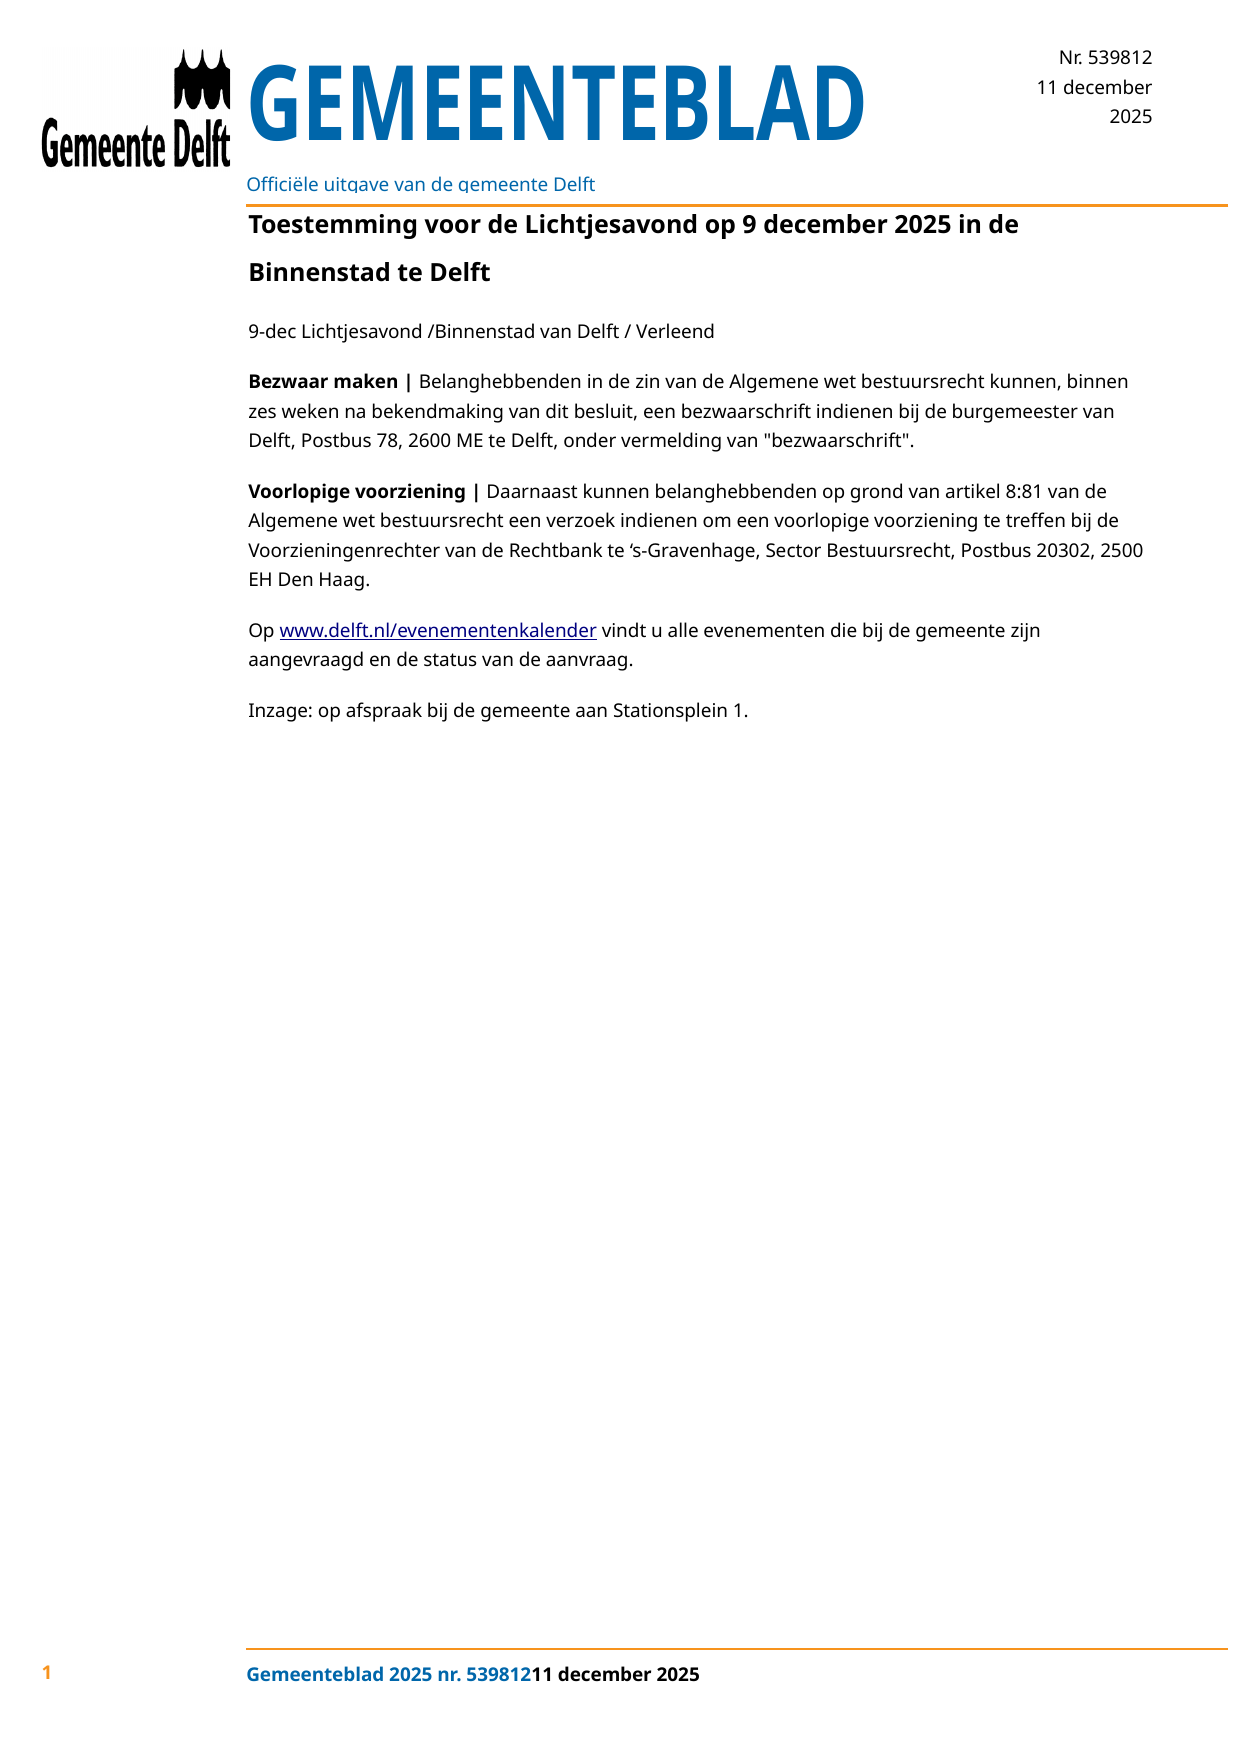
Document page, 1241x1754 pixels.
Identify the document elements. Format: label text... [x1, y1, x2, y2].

text Bezwaar maken | Belanghebbenden in de zin van de Algemene wet bestuursrecht kunnen, binnen zes weken na bekendmaking van dit besluit, een bezwaarschrift indienen bij de burgemeester van Delft, Postbus 78, 2600 ME te Delft, onder vermelding van "bezwaarschrift". [248, 368, 1152, 453]
text Toestemming voor de Lichtjesavond op 9 december 2025 in de Binnenstad te Delft [248, 207, 1152, 288]
text Voorlopige voorziening | Daarnaast kunnen belanghebbenden op grond van artikel 8:81 van de Algemene wet bestuursrecht een verzoek indienen om een voorlopige voorziening te treffen bij de Voorzieningenrechter van de Rechtbank te ‘s-Gravenhage, Sector Bestuursrecht, Postbus 20302, 2500 EH Den Haag. [248, 478, 1152, 592]
text 9-dec Lichtjesavond /Binnenstad van Delft / Verleend [248, 318, 1152, 344]
picture [41, 47, 231, 172]
text Inzage: op afspraak bij de gemeente aan Stationsplein 1. [248, 697, 1152, 723]
text Op www.delft.nl/evenementenkalender vindt u alle evenementen die bij de gemeente zijn aangevraagd en de status van de aanvraag. [248, 617, 1152, 672]
